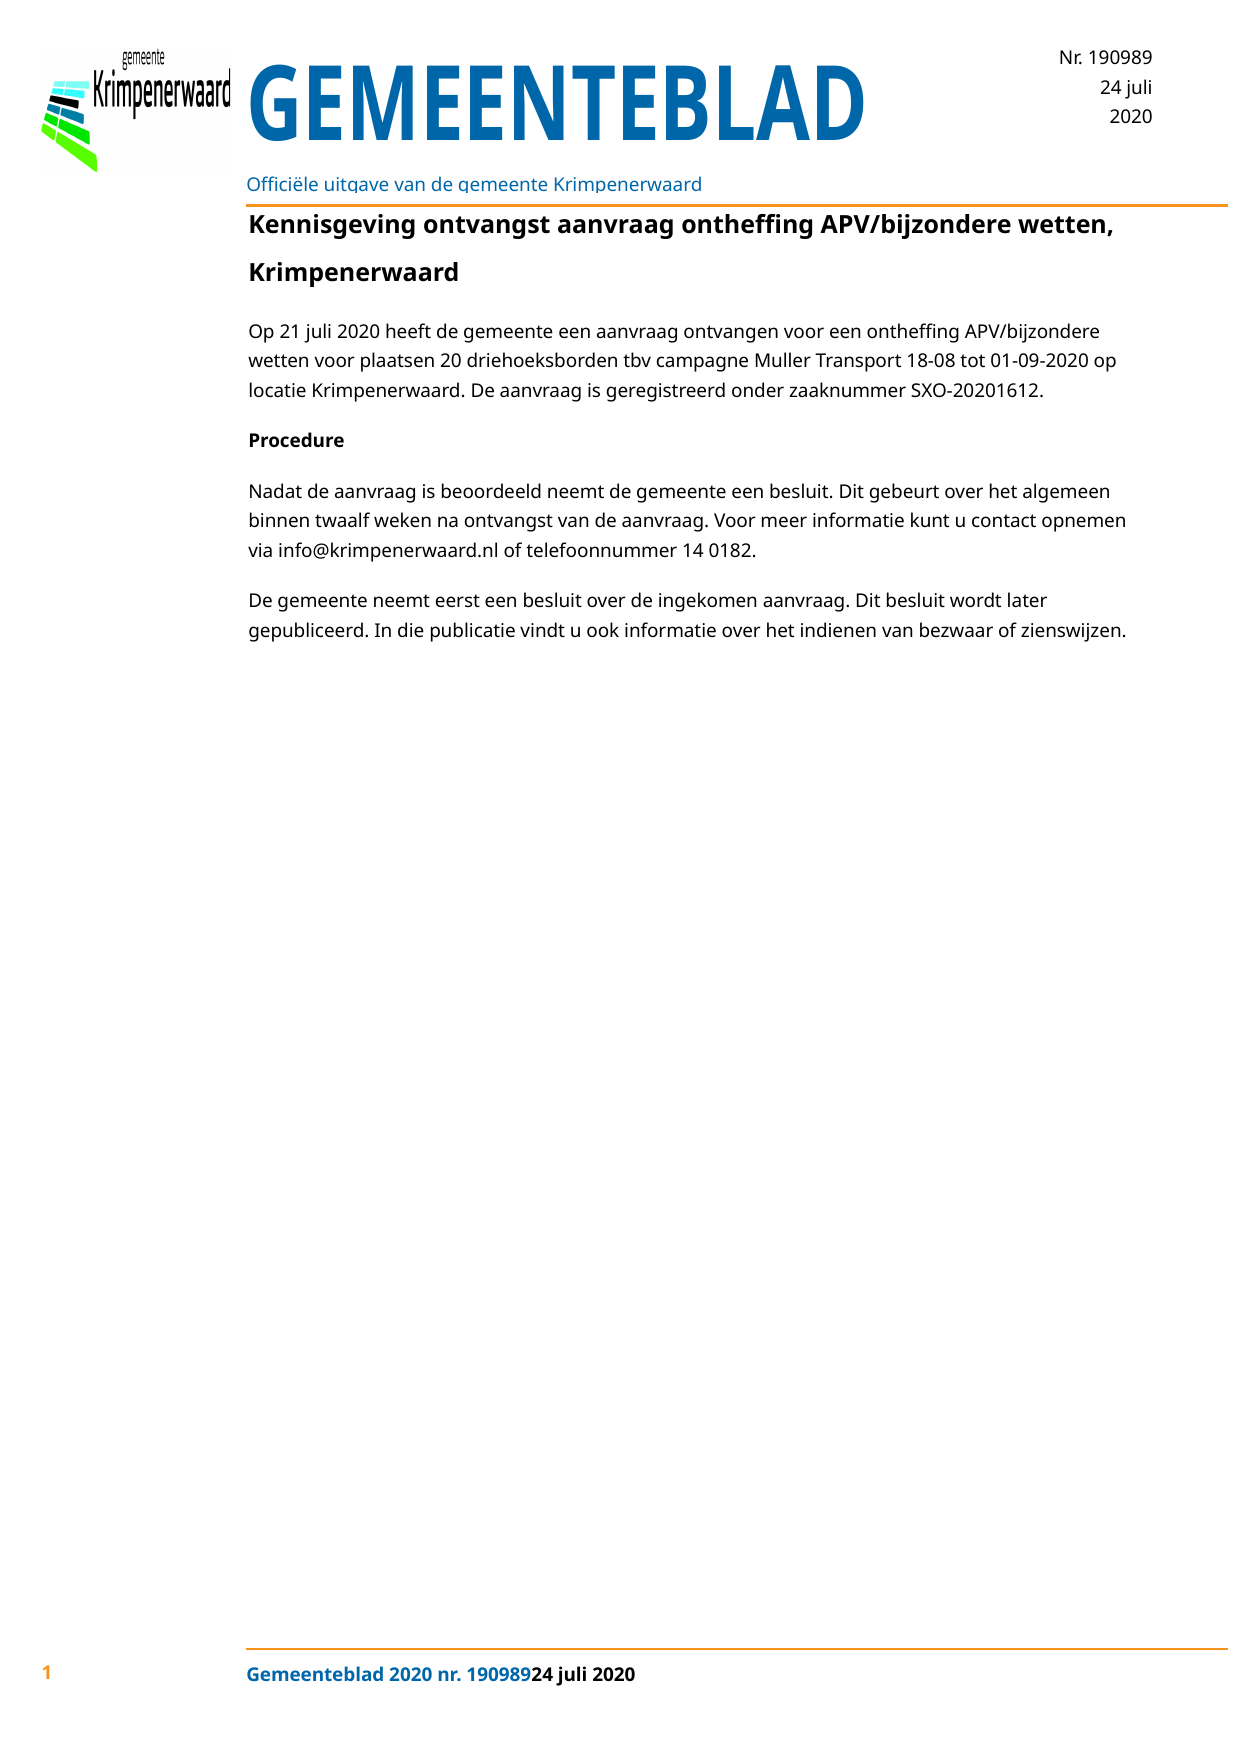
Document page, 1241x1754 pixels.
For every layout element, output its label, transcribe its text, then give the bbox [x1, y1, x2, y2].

text Op 21 juli 2020 heeft de gemeente een aanvraag ontvangen voor een ontheffing APV/bijzondere wetten voor plaatsen 20 driehoeksborden tbv campagne Muller Transport 18-08 tot 01-09-2020 op locatie Krimpenerwaard. De aanvraag is geregistreerd onder zaaknummer SXO-20201612. [248, 318, 1152, 403]
picture [41, 47, 231, 172]
text De gemeente neemt eerst een besluit over de ingekomen aanvraag. Dit besluit wordt later gepubliceerd. In die publicatie vindt u ook informatie over het indienen van bezwaar of zienswijzen. [248, 587, 1152, 643]
text Nadat de aanvraag is beoordeeld neemt de gemeente een besluit. Dit gebeurt over het algemeen binnen twaalf weken na ontvangst van de aanvraag. Voor meer informatie kunt u contact opnemen via info@krimpenerwaard.nl of telefoonnummer 14 0182. [248, 478, 1152, 563]
text Kennisgeving ontvangst aanvraag ontheffing APV/bijzondere wetten, Krimpenerwaard [248, 207, 1152, 288]
text Procedure [248, 427, 1152, 453]
